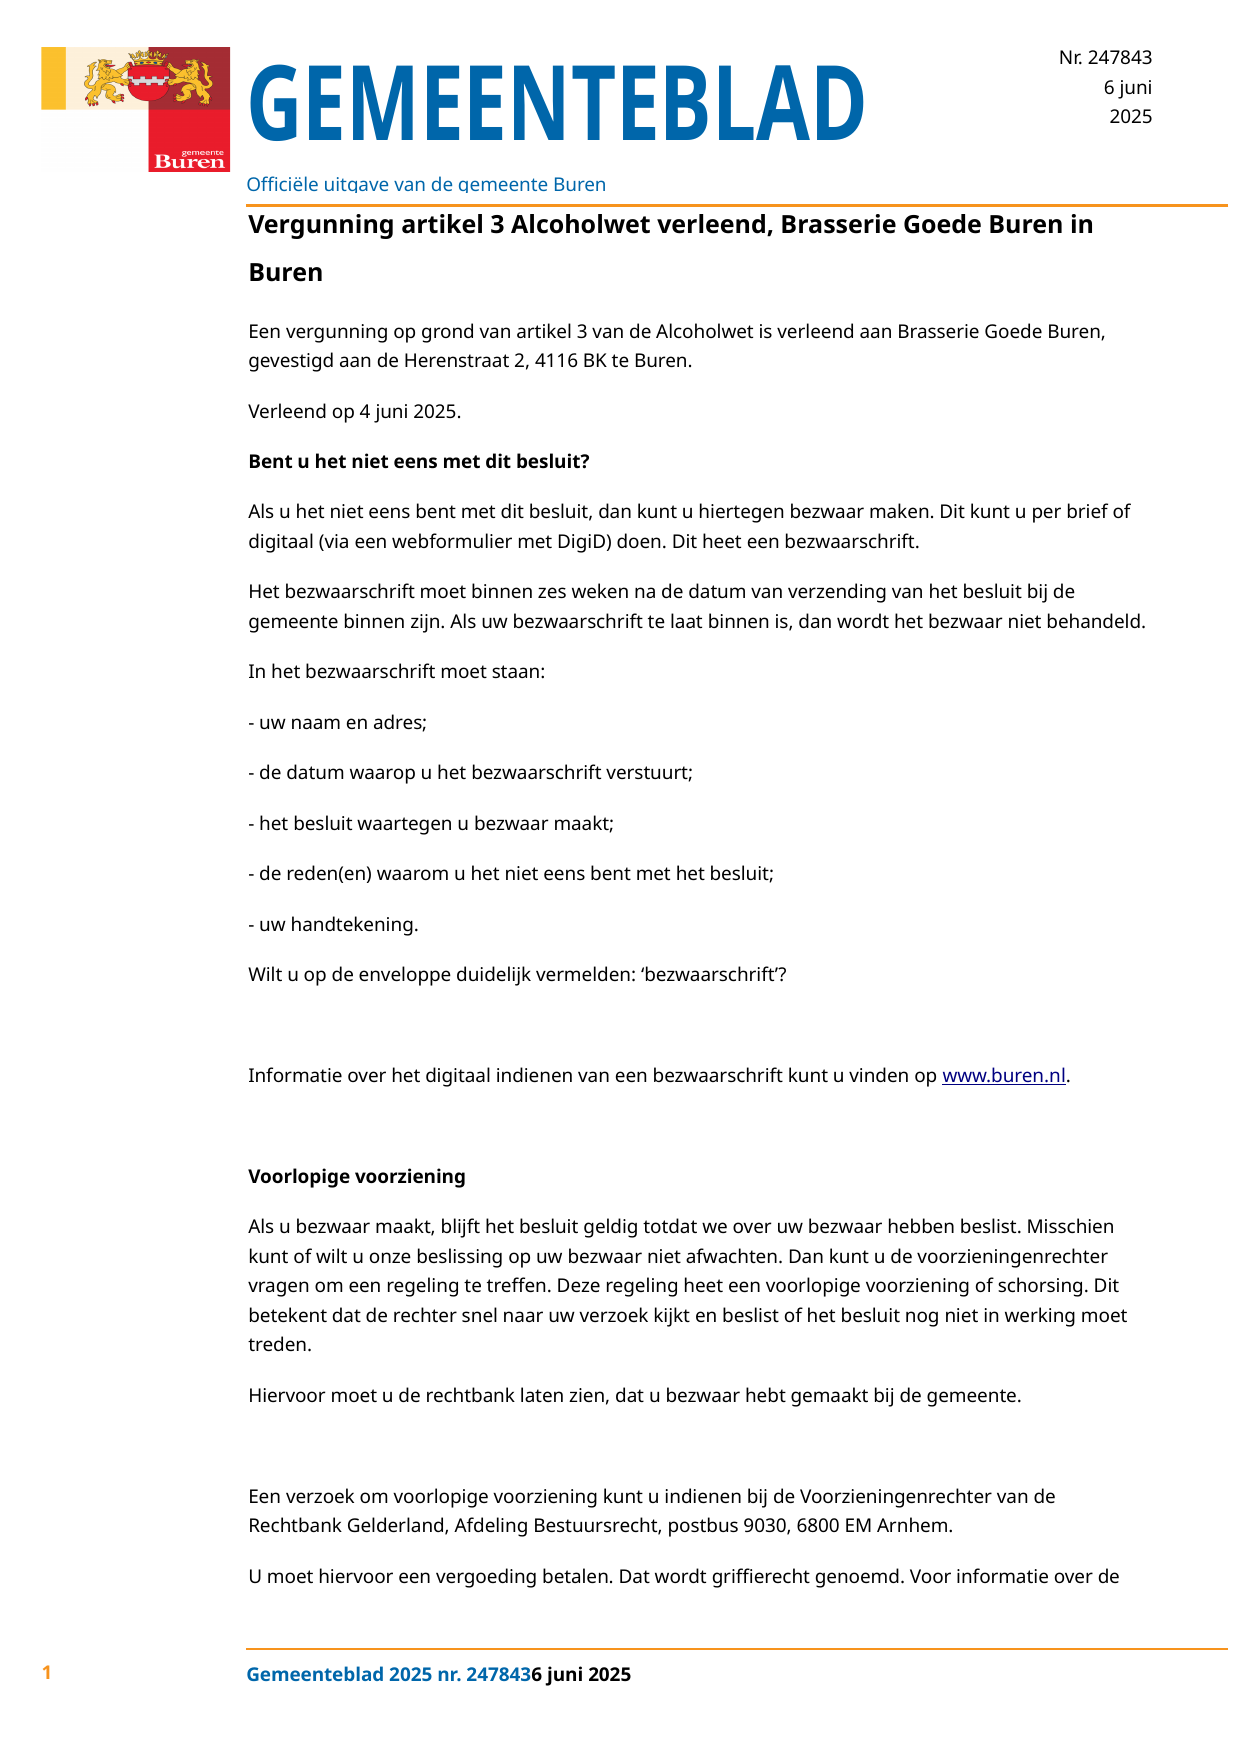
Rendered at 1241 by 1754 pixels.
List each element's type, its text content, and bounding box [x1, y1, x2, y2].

text Wilt u op de enveloppe duidelijk vermelden: ‘bezwaarschrift’? [248, 961, 1152, 987]
text Voorlopige voorziening [248, 1163, 1152, 1189]
picture [41, 47, 231, 172]
text U moet hiervoor een vergoeding betalen. Dat wordt griffierecht genoemd. Voor informatie over de [248, 1563, 1152, 1589]
text In het bezwaarschrift moet staan: [248, 659, 1152, 684]
text - uw handtekening. [248, 911, 1152, 937]
text Als u het niet eens bent met dit besluit, dan kunt u hiertegen bezwaar maken. Dit kunt u per brief of digitaal (via een webformulier met DigiD) doen. Dit heet een bezwaarschrift. [248, 499, 1152, 554]
text Een vergunning op grond van artikel 3 van de Alcoholwet is verleend aan Brasserie Goede Buren, gevestigd aan de Herenstraat 2, 4116 BK te Buren. [248, 318, 1152, 373]
text Verleend op 4 juni 2025. [248, 398, 1152, 424]
text - het besluit waartegen u bezwaar maakt; [248, 810, 1152, 836]
text Het bezwaarschrift moet binnen zes weken na de datum van verzending van het besluit bij de gemeente binnen zijn. Als uw bezwaarschrift te laat binnen is, dan wordt het bezwaar niet behandeld. [248, 579, 1152, 634]
text Een verzoek om voorlopige voorziening kunt u indienen bij de Voorzieningenrechter van de Rechtbank Gelderland, Afdeling Bestuursrecht, postbus 9030, 6800 EM Arnhem. [248, 1483, 1152, 1538]
text Bent u het niet eens met dit besluit? [248, 448, 1152, 474]
text - de datum waarop u het bezwaarschrift verstuurt; [248, 759, 1152, 785]
text Vergunning artikel 3 Alcoholwet verleend, Brasserie Goede Buren in Buren [248, 207, 1152, 288]
text Informatie over het digitaal indienen van een bezwaarschrift kunt u vinden op www.buren.nl. [248, 1062, 1152, 1088]
text - uw naam en adres; [248, 709, 1152, 735]
text - de reden(en) waarom u het niet eens bent met het besluit; [248, 860, 1152, 886]
text Als u bezwaar maakt, blijft het besluit geldig totdat we over uw bezwaar hebben beslist. Misschien kunt of wilt u onze beslissing op uw bezwaar niet afwachten. Dan kunt u de voorzieningenrechter vragen om een regeling te treffen. Deze regeling heet een voorlopige voorziening of schorsing. Dit betekent dat de rechter snel naar uw verzoek kijkt en beslist of het besluit nog niet in werking moet treden. [248, 1213, 1152, 1357]
text Hiervoor moet u de rechtbank laten zien, dat u bezwaar hebt gemaakt bij de gemeente. [248, 1382, 1152, 1408]
